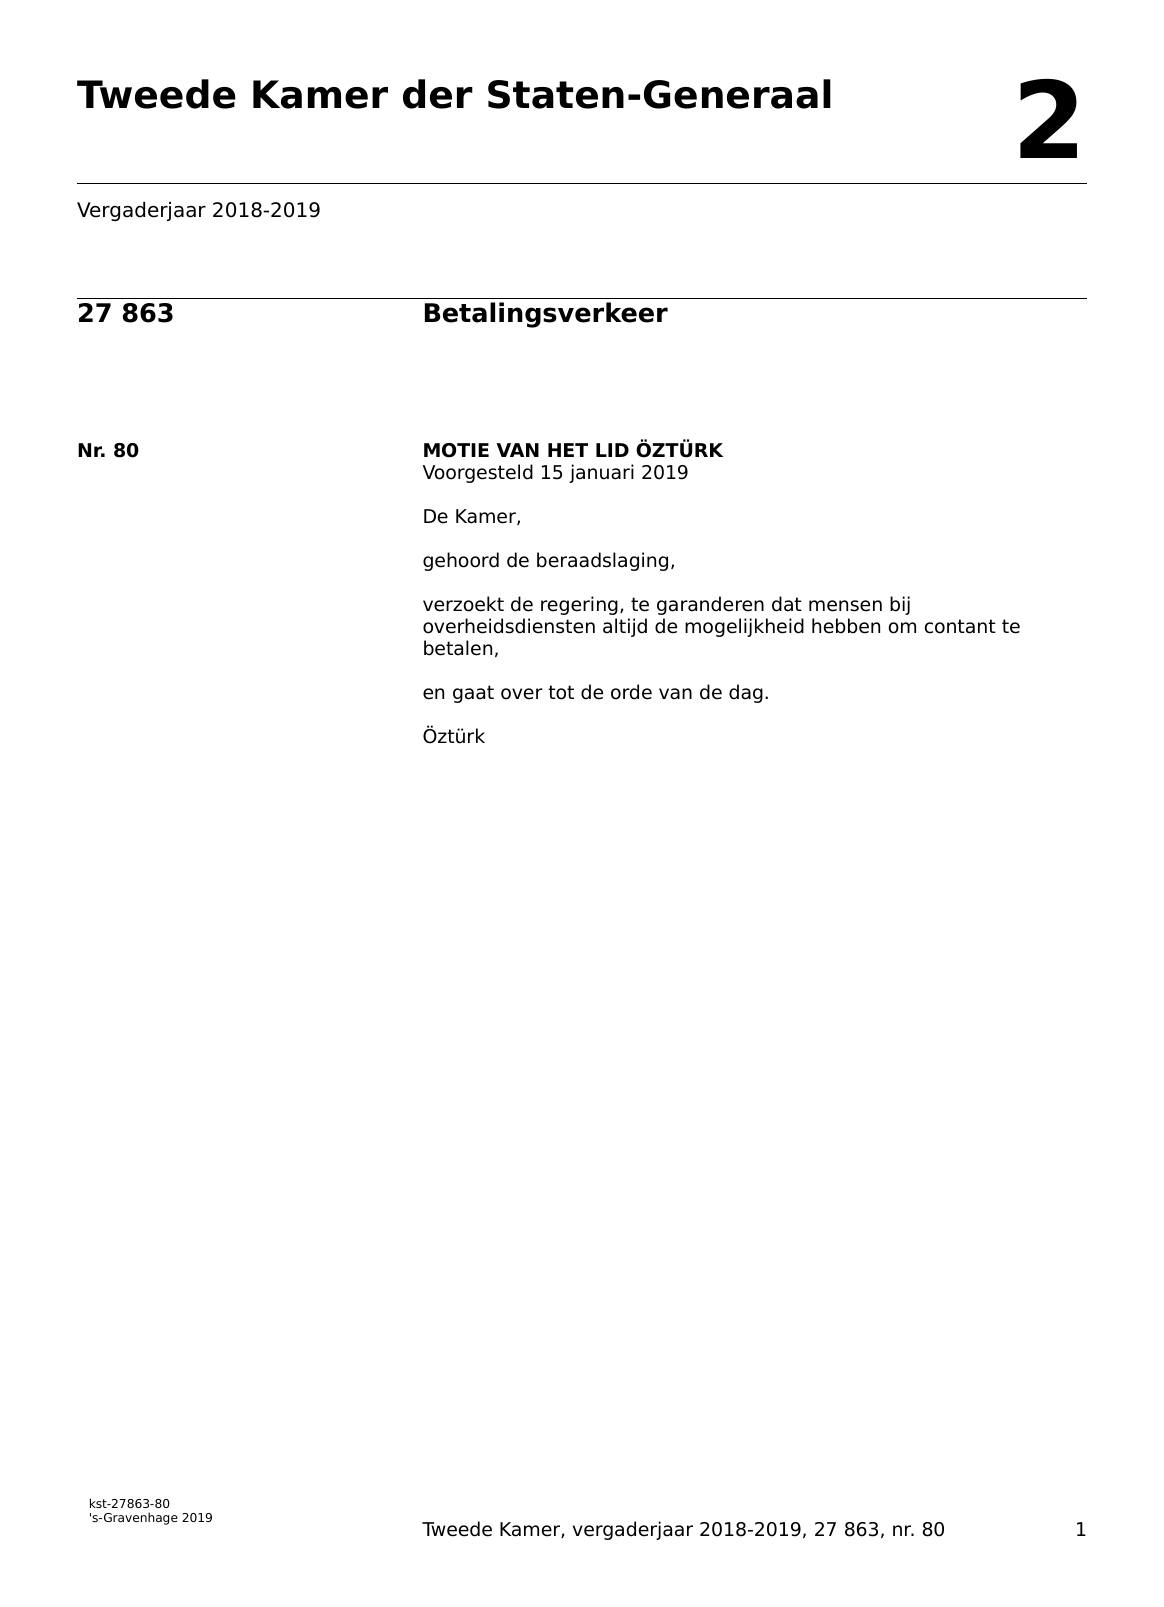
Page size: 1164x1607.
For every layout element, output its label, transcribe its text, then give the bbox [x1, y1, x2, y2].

text en gaat over tot de orde van de dag. [422, 682, 1087, 704]
subtitle 27 863 Betalingsverkeer [77, 299, 1087, 329]
text Öztürk [422, 726, 1087, 748]
subtitle Nr. 80 MOTIE VAN HET LID ÖZTÜRK [77, 440, 1087, 462]
table_cell Vergaderjaar 2018-2019 [77, 184, 1087, 298]
text 's-Gravenhage 2019 [88, 1511, 323, 1525]
text kst-27863-80 [88, 1497, 323, 1511]
table_header 2 [886, 59, 1087, 183]
text gehoord de beraadslaging, [422, 550, 1087, 572]
table_header Tweede Kamer der Staten-Generaal [77, 59, 886, 183]
text De Kamer, [422, 506, 1087, 528]
text verzoekt de regering, te garanderen dat mensen bij overheidsdiensten altijd de mogelijkheid hebben om contant te betalen, [422, 594, 1087, 660]
text Voorgesteld 15 januari 2019 [422, 462, 1087, 484]
